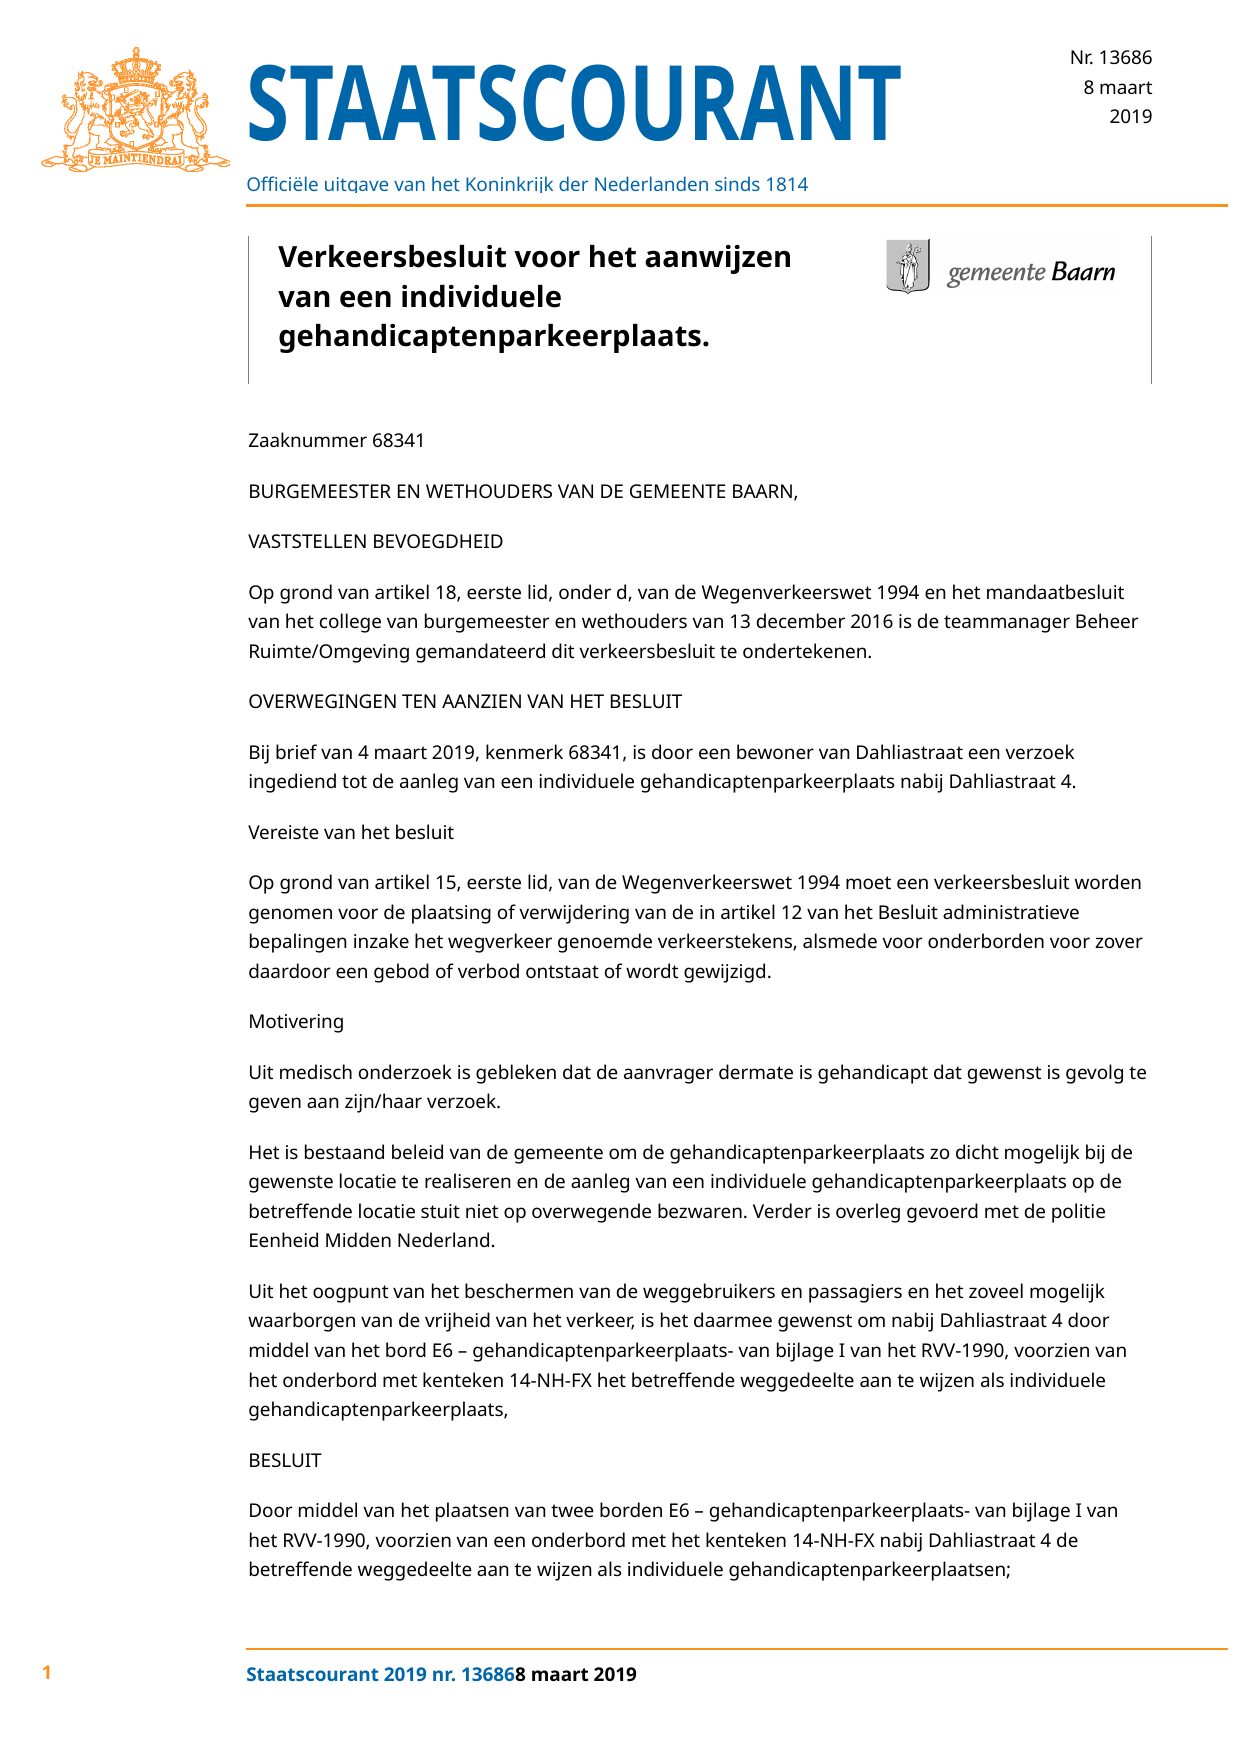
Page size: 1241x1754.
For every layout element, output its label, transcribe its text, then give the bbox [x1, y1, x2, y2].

text BURGEMEESTER EN WETHOUDERS VAN DE GEMEENTE BAARN, [248, 478, 1152, 504]
text Door middel van het plaatsen van twee borden E6 – gehandicaptenparkeerplaats- van bijlage I van het RVV-1990, voorzien van een onderbord met het kenteken 14-NH-FX nabij Dahliastraat 4 de betreffende weggedeelte aan te wijzen als individuele gehandicaptenparkeerplaatsen; [248, 1497, 1152, 1582]
text Vereiste van het besluit [248, 819, 1152, 844]
text Uit medisch onderzoek is gebleken dat de aanvrager dermate is gehandicapt dat gewenst is gevolg te geven aan zijn/haar verzoek. [248, 1059, 1152, 1114]
text Uit het oogpunt van het beschermen van de weggebruikers en passagiers en het zoveel mogelijk waarborgen van de vrijheid van het verkeer, is het daarmee gewenst om nabij Dahliastraat 4 door middel van het bord E6 – gehandicaptenparkeerplaats- van bijlage I van het RVV-1990, voorzien van het onderbord met kenteken 14-NH-FX het betreffende weggedeelte aan te wijzen als individuele gehandicaptenparkeerplaats, [248, 1278, 1152, 1422]
text Zaaknummer 68341 [248, 428, 1152, 453]
text Op grond van artikel 15, eerste lid, van de Wegenverkeerswet 1994 moet een verkeersbesluit worden genomen voor de plaatsing of verwijdering van de in artikel 12 van het Besluit administratieve bepalingen inzake het wegverkeer genoemde verkeerstekens, alsmede voor onderborden voor zover daardoor een gebod of verbod ontstaat of wordt gewijzigd. [248, 869, 1152, 984]
table_header [850, 236, 1151, 384]
table_header Verkeersbesluit voor het aanwijzen van een individuele gehandicaptenparkeerplaats. [249, 236, 850, 384]
text Motivering [248, 1008, 1152, 1034]
picture [882, 236, 1119, 296]
text VASTSTELLEN BEVOEGDHEID [248, 528, 1152, 554]
text Het is bestaand beleid van de gemeente om de gehandicaptenparkeerplaats zo dicht mogelijk bij de gewenste locatie te realiseren en de aanleg van een individuele gehandicaptenparkeerplaats op de betreffende locatie stuit niet op overwegende bezwaren. Verder is overleg gevoerd met de politie Eenheid Midden Nederland. [248, 1139, 1152, 1253]
text OVERWEGINGEN TEN AANZIEN VAN HET BESLUIT [248, 688, 1152, 714]
text Bij brief van 4 maart 2019, kenmerk 68341, is door een bewoner van Dahliastraat een verzoek ingediend tot de aanleg van een individuele gehandicaptenparkeerplaats nabij Dahliastraat 4. [248, 739, 1152, 794]
text Op grond van artikel 18, eerste lid, onder d, van de Wegenverkeerswet 1994 en het mandaatbesluit van het college van burgemeester en wethouders van 13 december 2016 is de teammanager Beheer Ruimte/Omgeving gemandateerd dit verkeersbesluit te ondertekenen. [248, 579, 1152, 664]
picture [41, 47, 231, 172]
text BESLUIT [248, 1447, 1152, 1472]
